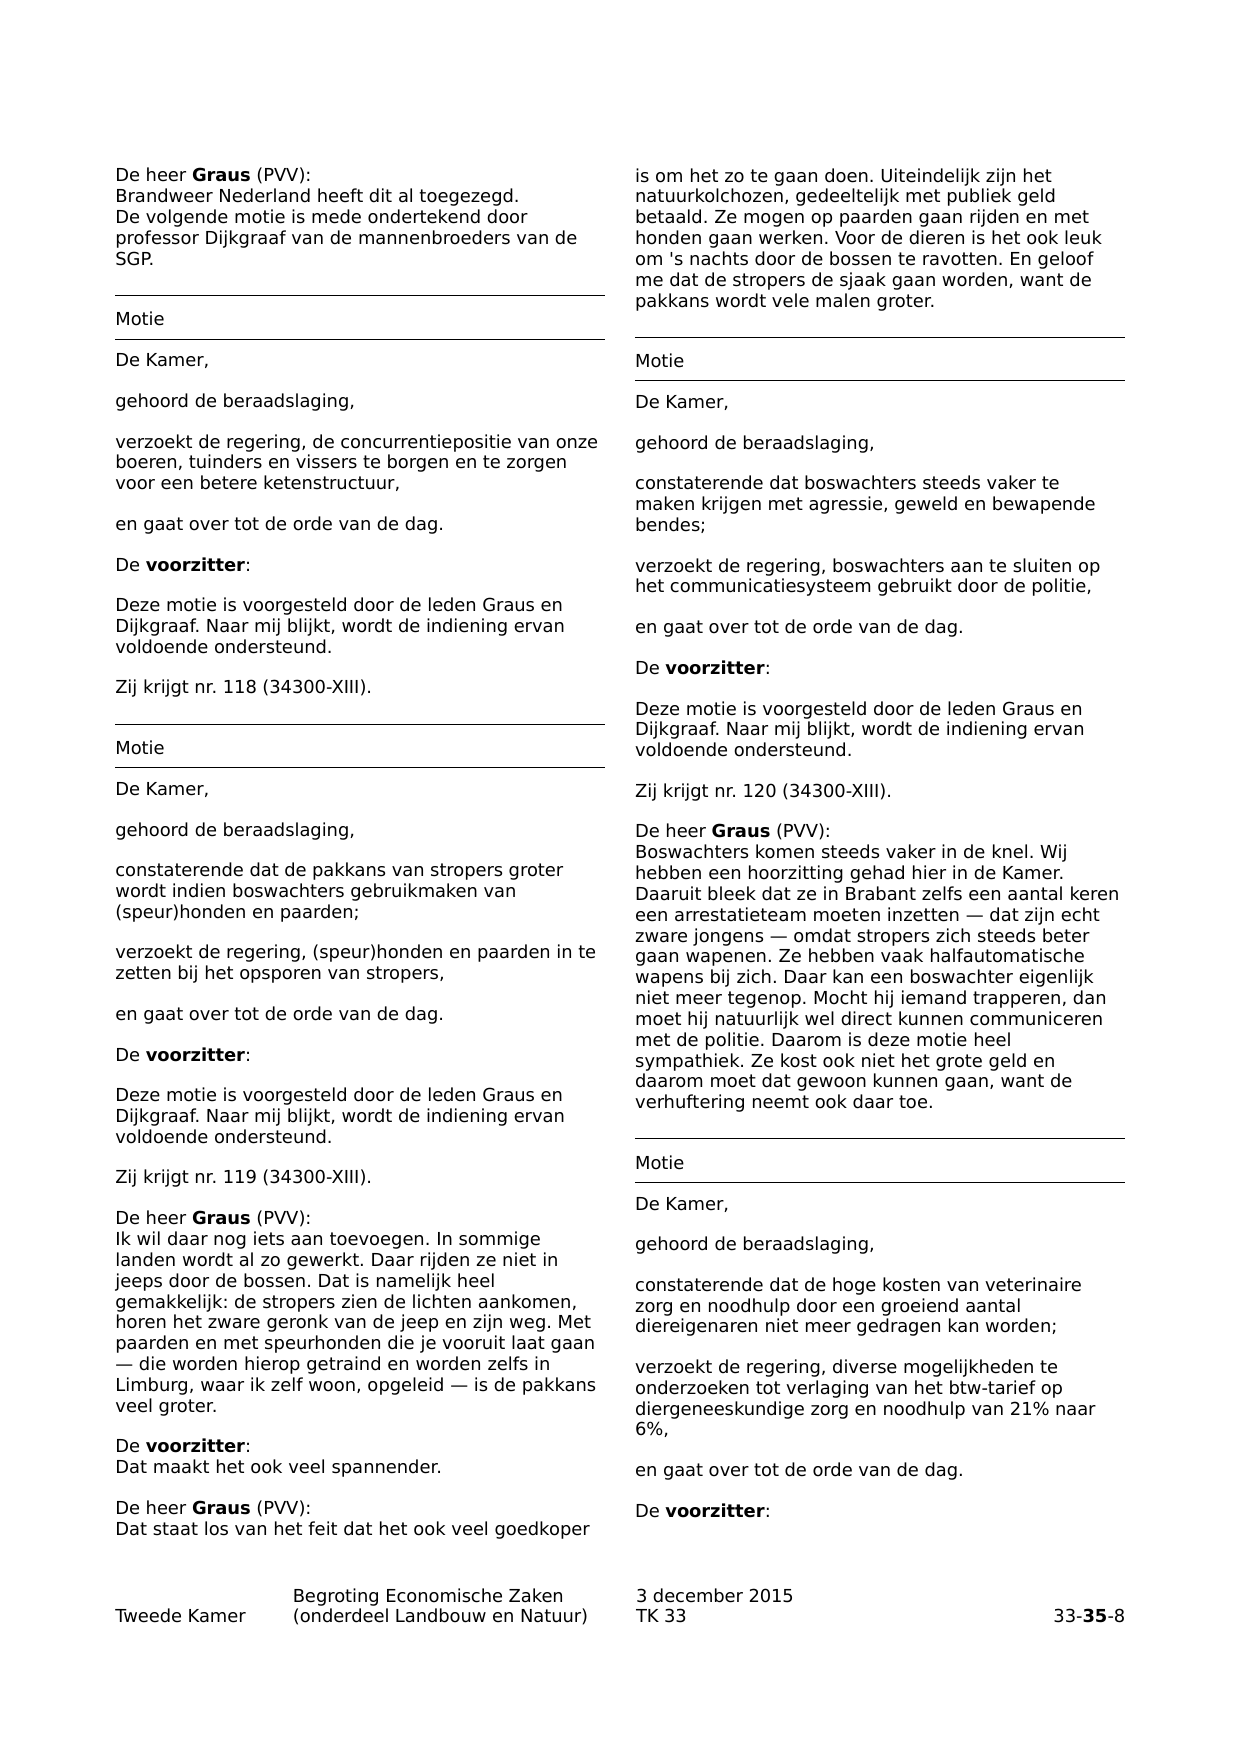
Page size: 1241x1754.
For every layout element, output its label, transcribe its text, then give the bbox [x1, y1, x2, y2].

text Deze motie is voorgesteld door de leden Graus en Dijkgraaf. Naar mij blijkt, wordt de indiening ervan voldoende ondersteund. [115, 1085, 605, 1147]
text constaterende dat de hoge kosten van veterinaire zorg en noodhulp door een groeiend aantal diereigenaren niet meer gedragen kan worden; [635, 1275, 1125, 1337]
text Motie [115, 309, 605, 330]
text De voorzitter: [115, 1436, 605, 1457]
text De Kamer, [635, 1193, 1125, 1214]
text De voorzitter: [115, 554, 605, 575]
text De heer Graus (PVV): [635, 821, 1125, 842]
text De heer Graus (PVV): [115, 1208, 605, 1229]
text en gaat over tot de orde van de dag. [635, 617, 1125, 638]
text gehoord de beraadslaging, [115, 391, 605, 411]
text Dat staat los van het feit dat het ook veel goedkoper [115, 1519, 605, 1539]
text Motie [635, 351, 1125, 372]
text Deze motie is voorgesteld door de leden Graus en Dijkgraaf. Naar mij blijkt, wordt de indiening ervan voldoende ondersteund. [115, 595, 605, 657]
text verzoekt de regering, (speur)honden en paarden in te zetten bij het opsporen van stropers, [115, 942, 605, 984]
text constaterende dat de pakkans van stropers groter wordt indien boswachters gebruikmaken van (speur)honden en paarden; [115, 860, 605, 922]
text en gaat over tot de orde van de dag. [635, 1460, 1125, 1481]
text Motie [115, 738, 605, 759]
text De heer Graus (PVV): [115, 165, 605, 186]
text verzoekt de regering, de concurrentiepositie van onze boeren, tuinders en vissers te borgen en te zorgen voor een betere ketenstructuur, [115, 431, 605, 494]
text verzoekt de regering, diverse mogelijkheden te onderzoeken tot verlaging van het btw-tarief op diergeneeskundige zorg en noodhulp van 21% naar 6%, [635, 1357, 1125, 1440]
text Boswachters komen steeds vaker in de knel. Wij hebben een hoorzitting gehad hier in de Kamer. Daaruit bleek dat ze in Brabant zelfs een aantal keren een arrestatieteam moeten inzetten — dat zijn echt zware jongens — omdat stropers zich steeds beter gaan wapenen. Ze hebben vaak halfautomatische wapens bij zich. Daar kan een boswachter eigenlijk niet meer tegenop. Mocht hij iemand trapperen, dan moet hij natuurlijk wel direct kunnen communiceren met de politie. Daarom is deze motie heel sympathiek. Ze kost ook niet het grote geld en daarom moet dat gewoon kunnen gaan, want de verhuftering neemt ook daar toe. [635, 842, 1125, 1113]
text Zij krijgt nr. 120 (34300-XIII). [635, 781, 1125, 801]
text Ik wil daar nog iets aan toevoegen. In sommige landen wordt al zo gewerkt. Daar rijden ze niet in jeeps door de bossen. Dat is namelijk heel gemakkelijk: de stropers zien de lichten aankomen, horen het zware geronk van de jeep en zijn weg. Met paarden en met speurhonden die je vooruit laat gaan — die worden hierop getraind en worden zelfs in Limburg, waar ik zelf woon, opgeleid — is de pakkans veel groter. [115, 1229, 605, 1416]
text De voorzitter: [115, 1044, 605, 1065]
text Brandweer Nederland heeft dit al toegezegd. [115, 186, 605, 207]
text Zij krijgt nr. 119 (34300-XIII). [115, 1167, 605, 1188]
text De voorzitter: [635, 658, 1125, 678]
text constaterende dat boswachters steeds vaker te maken krijgen met agressie, geweld en bewapende bendes; [635, 473, 1125, 535]
text is om het zo te gaan doen. Uiteindelijk zijn het natuurkolchozen, gedeeltelijk met publiek geld betaald. Ze mogen op paarden gaan rijden en met honden gaan werken. Voor de dieren is het ook leuk om 's nachts door de bossen te ravotten. En geloof me dat de stropers de sjaak gaan worden, want de pakkans wordt vele malen groter. [635, 165, 1125, 311]
text De Kamer, [115, 779, 605, 799]
text gehoord de beraadslaging, [635, 1234, 1125, 1255]
text De volgende motie is mede ondertekend door professor Dijkgraaf van de mannenbroeders van de SGP. [115, 207, 605, 269]
text Dat maakt het ook veel spannender. [115, 1457, 605, 1478]
text De Kamer, [115, 350, 605, 371]
text Deze motie is voorgesteld door de leden Graus en Dijkgraaf. Naar mij blijkt, wordt de indiening ervan voldoende ondersteund. [635, 698, 1125, 761]
text Zij krijgt nr. 118 (34300-XIII). [115, 677, 605, 698]
text De voorzitter: [635, 1501, 1125, 1521]
text De Kamer, [635, 392, 1125, 412]
text gehoord de beraadslaging, [115, 819, 605, 840]
text De heer Graus (PVV): [115, 1498, 605, 1519]
text Motie [635, 1153, 1125, 1173]
text gehoord de beraadslaging, [635, 432, 1125, 453]
text en gaat over tot de orde van de dag. [115, 514, 605, 534]
text verzoekt de regering, boswachters aan te sluiten op het communicatiesysteem gebruikt door de politie, [635, 555, 1125, 597]
text en gaat over tot de orde van de dag. [115, 1004, 605, 1024]
